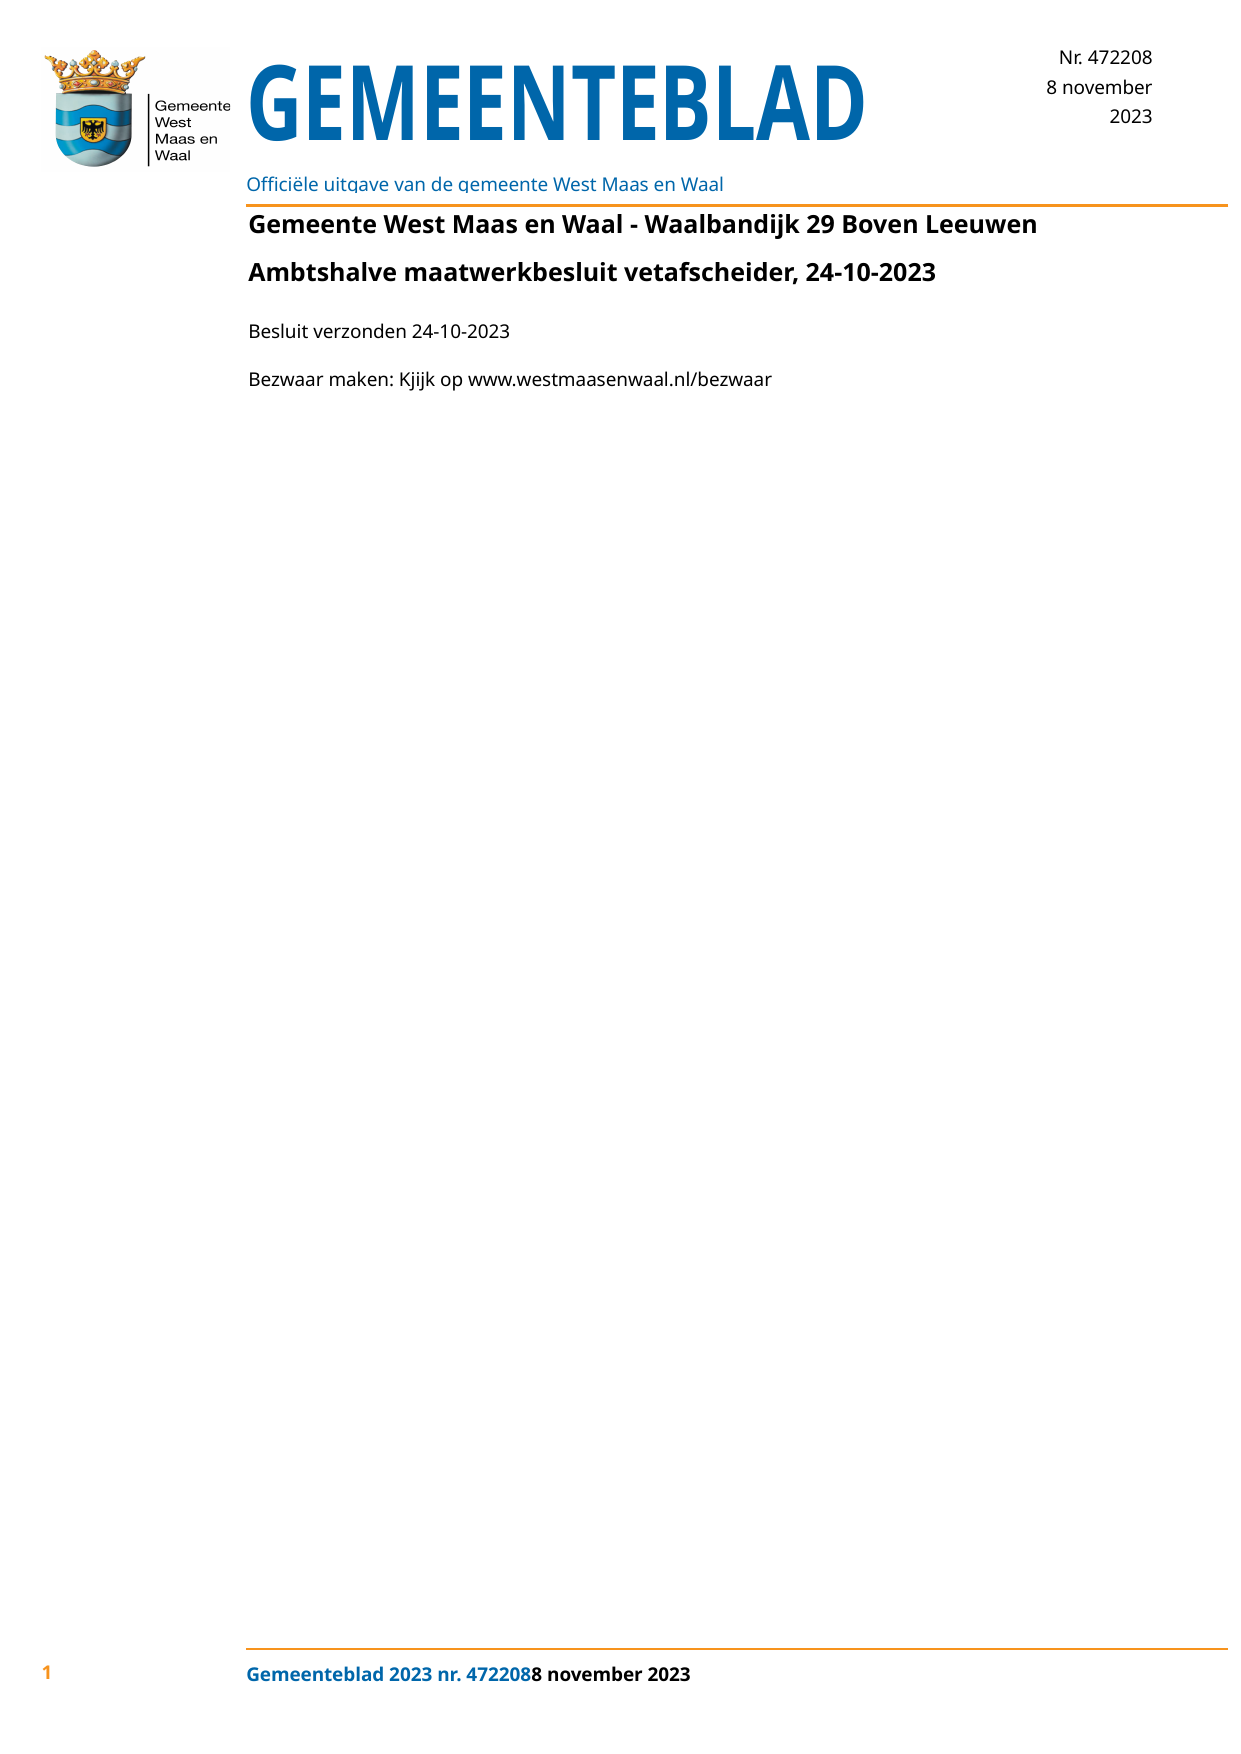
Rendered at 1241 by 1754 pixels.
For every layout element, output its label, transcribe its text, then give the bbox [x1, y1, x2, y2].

text Gemeente West Maas en Waal - Waalbandijk 29 Boven Leeuwen Ambtshalve maatwerkbesluit vetafscheider, 24-10-2023 [248, 207, 1152, 288]
picture [41, 47, 231, 172]
text Besluit verzonden 24-10-2023 [248, 318, 1152, 344]
text Bezwaar maken: Kjijk op www.westmaasenwaal.nl/bezwaar [248, 366, 1152, 391]
